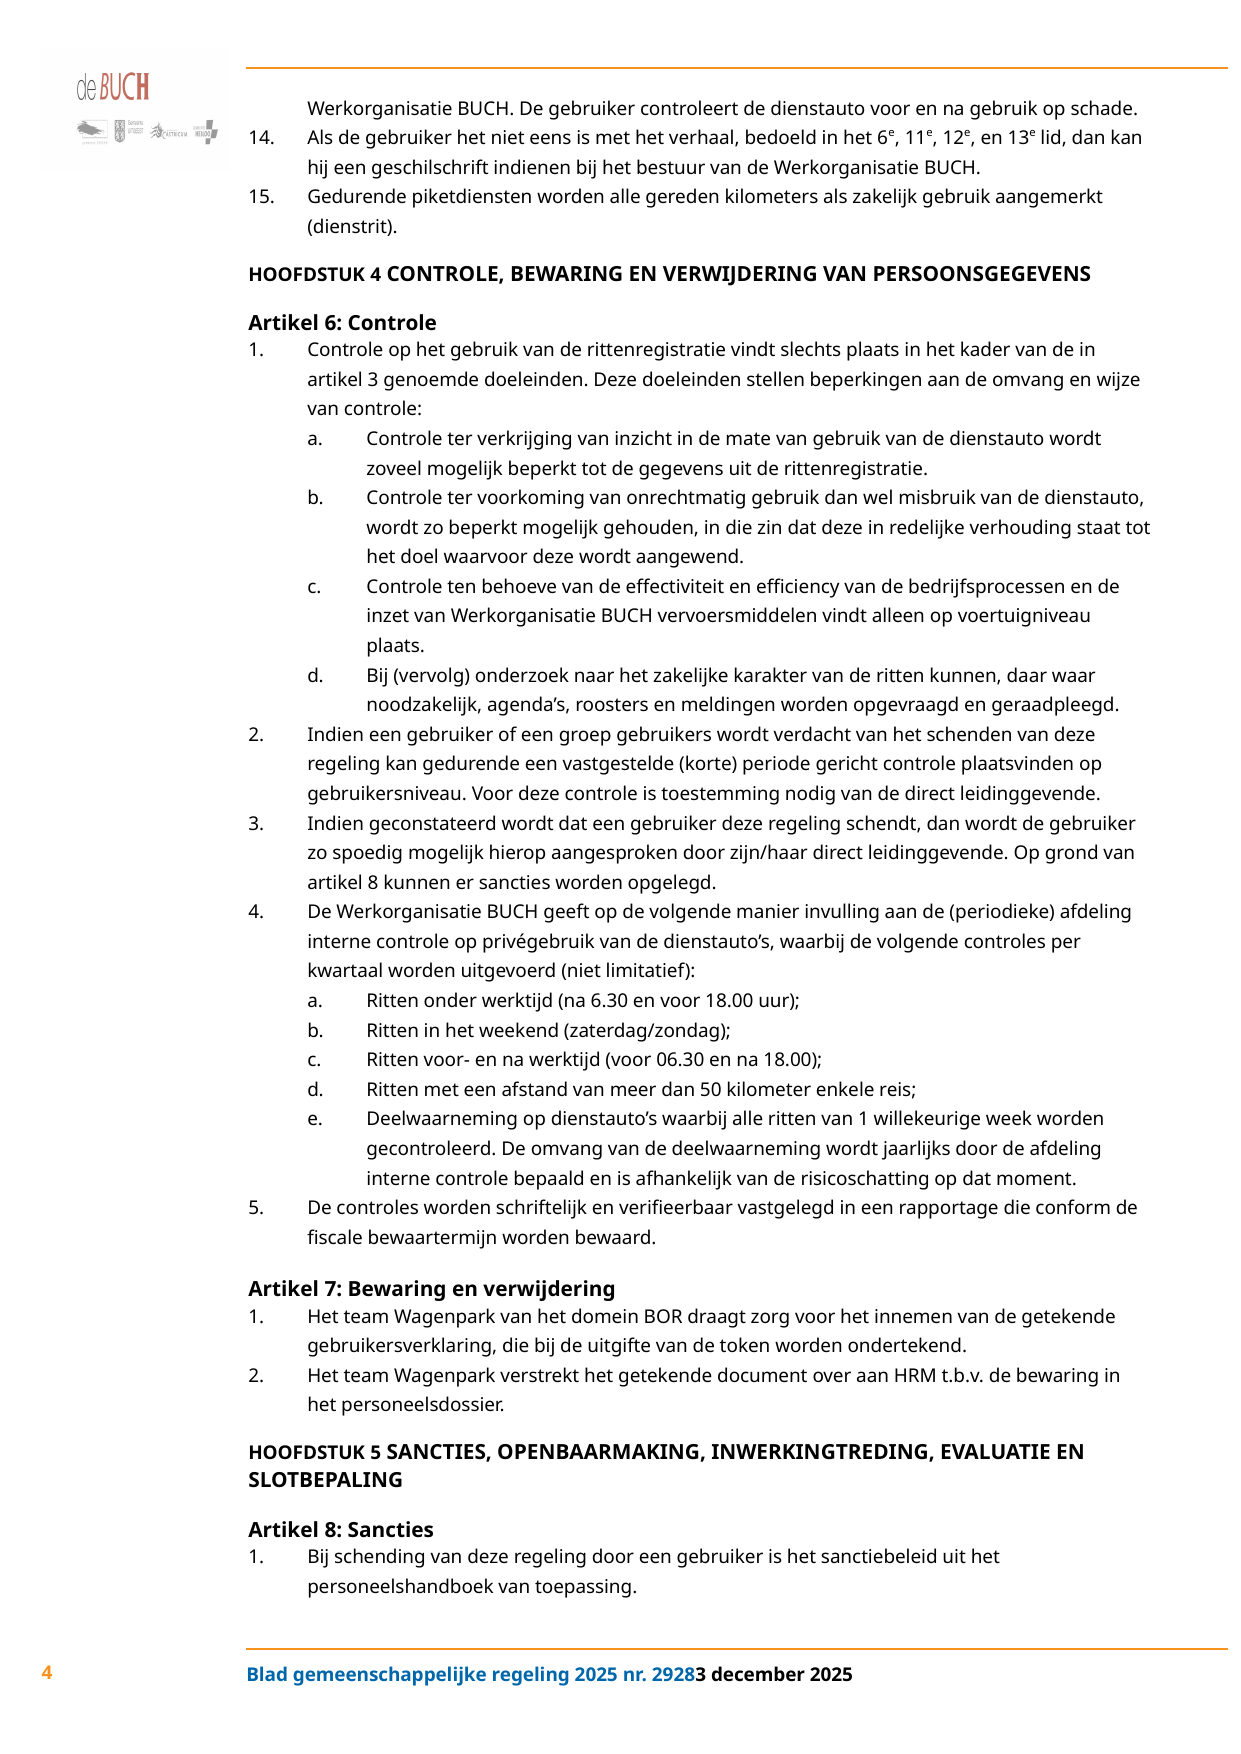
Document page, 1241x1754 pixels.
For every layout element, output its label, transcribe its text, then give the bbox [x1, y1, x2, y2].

list Gedurende piketdiensten worden alle gereden kilometers als zakelijk gebruik aangemerkt (dienstrit). [248, 183, 1152, 239]
list Ritten onder werktijd (na 6.30 en voor 18.00 uur); [307, 987, 1152, 1013]
list Ritten met een afstand van meer dan 50 kilometer enkele reis; [307, 1076, 1152, 1102]
list Ritten in het weekend (zaterdag/zondag); [307, 1017, 1152, 1043]
list Als de gebruiker het niet eens is met het verhaal, bedoeld in het 6e, 11e, 12e, en 13e lid, dan kan hij een geschilschrift indienen bij het bestuur van de Werkorganisatie BUCH. [248, 124, 1152, 180]
list Werkorganisatie BUCH. De gebruiker controleert de dienstauto voor en na gebruik op schade. [248, 95, 1152, 121]
text Artikel 7: Bewaring en verwijdering [248, 1274, 1152, 1303]
text Artikel 8: Sancties [248, 1515, 1152, 1543]
list Deelwaarneming op dienstauto’s waarbij alle ritten van 1 willekeurige week worden gecontroleerd. De omvang van de deelwaarneming wordt jaarlijks door de afdeling interne controle bepaald en is afhankelijk van de risicoschatting op dat moment. [307, 1106, 1152, 1191]
list Het team Wagenpark verstrekt het getekende document over aan HRM t.b.v. de bewaring in het personeelsdossier. [248, 1362, 1152, 1417]
list Bij schending van deze regeling door een gebruiker is het sanctiebeleid uit het personeelshandboek van toepassing. [248, 1543, 1152, 1599]
list Ritten voor- en na werktijd (voor 06.30 en na 18.00); [307, 1046, 1152, 1072]
list De Werkorganisatie BUCH geeft op de volgende manier invulling aan de (periodieke) afdeling interne controle op privégebruik van de dienstauto’s, waarbij de volgende controles per kwartaal worden uitgevoerd (niet limitatief): [248, 898, 1152, 983]
list Controle ter verkrijging van inzicht in de mate van gebruik van de dienstauto wordt zoveel mogelijk beperkt tot de gegevens uit de rittenregistratie. [307, 425, 1152, 481]
picture [41, 47, 231, 172]
list Bij (vervolg) onderzoek naar het zakelijke karakter van de ritten kunnen, daar waar noodzakelijk, agenda’s, roosters en meldingen worden opgevraagd en geraadpleegd. [307, 662, 1152, 717]
text Artikel 6: Controle [248, 308, 1152, 336]
list Controle ter voorkoming van onrechtmatig gebruik dan wel misbruik van de dienstauto, wordt zo beperkt mogelijk gehouden, in die zin dat deze in redelijke verhouding staat tot het doel waarvoor deze wordt aangewend. [307, 484, 1152, 569]
text HOOFDSTUK 5 SANCTIES, OPENBAARMAKING, INWERKINGTREDING, EVALUATIE EN SLOTBEPALING [248, 1437, 1152, 1494]
list Controle op het gebruik van de rittenregistratie vindt slechts plaats in het kader van de in artikel 3 genoemde doeleinden. Deze doeleinden stellen beperkingen aan de omvang en wijze van controle: [248, 336, 1152, 421]
list Indien een gebruiker of een groep gebruikers wordt verdacht van het schenden van deze regeling kan gedurende een vastgestelde (korte) periode gericht controle plaatsvinden op gebruikersniveau. Voor deze controle is toestemming nodig van de direct leidinggevende. [248, 721, 1152, 806]
text HOOFDSTUK 4 CONTROLE, BEWARING EN VERWIJDERING VAN PERSOONSGEGEVENS [248, 259, 1152, 287]
list Controle ten behoeve van de effectiviteit en efficiency van de bedrijfsprocessen en de inzet van Werkorganisatie BUCH vervoersmiddelen vindt alleen op voertuigniveau plaats. [307, 573, 1152, 658]
list Het team Wagenpark van het domein BOR draagt zorg voor het innemen van de getekende gebruikersverklaring, die bij de uitgifte van de token worden ondertekend. [248, 1303, 1152, 1358]
list De controles worden schriftelijk en verifieerbaar vastgelegd in een rapportage die conform de fiscale bewaartermijn worden bewaard. [248, 1194, 1152, 1250]
list Indien geconstateerd wordt dat een gebruiker deze regeling schendt, dan wordt de gebruiker zo spoedig mogelijk hierop aangesproken door zijn/haar direct leidinggevende. Op grond van artikel 8 kunnen er sancties worden opgelegd. [248, 810, 1152, 895]
